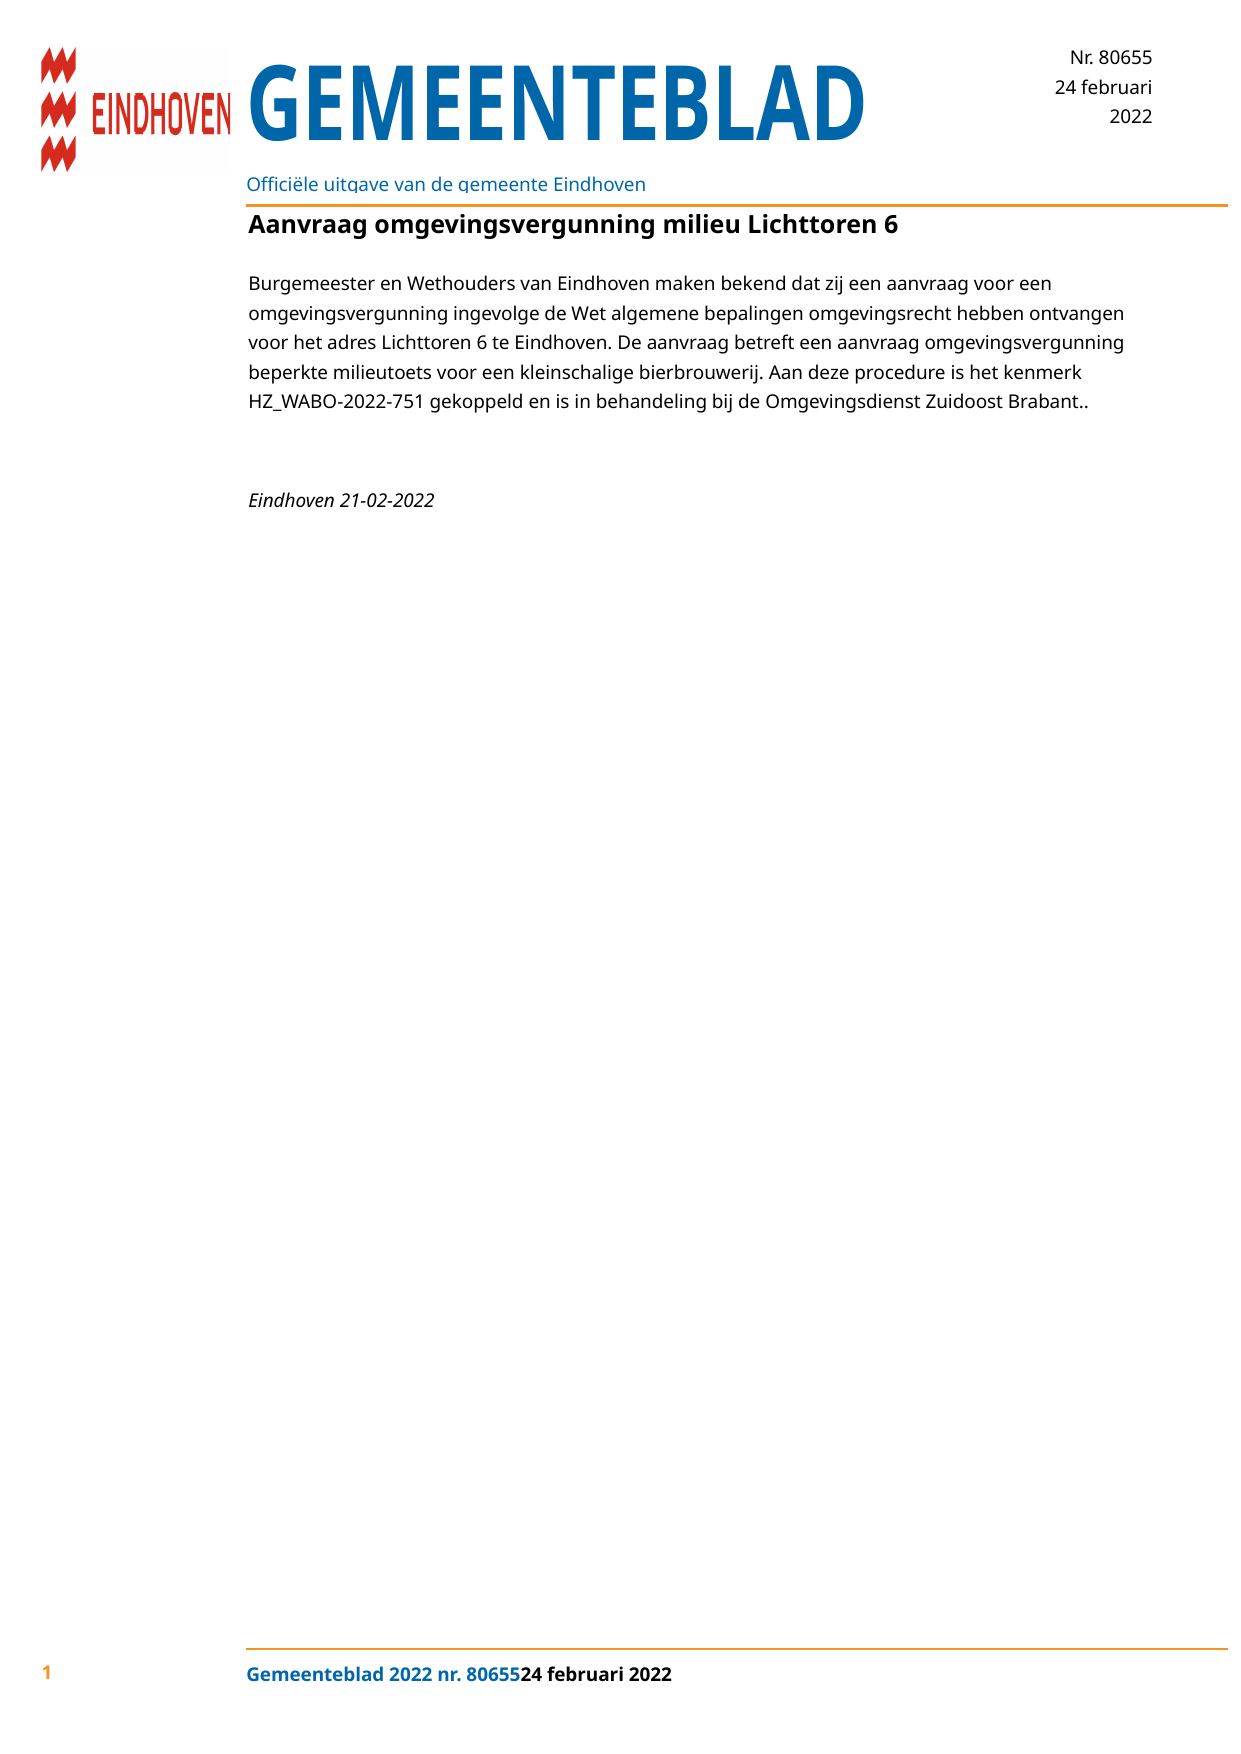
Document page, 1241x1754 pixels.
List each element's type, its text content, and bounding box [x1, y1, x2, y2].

text Aanvraag omgevingsvergunning milieu Lichttoren 6 [248, 207, 1152, 241]
text Burgemeester en Wethouders van Eindhoven maken bekend dat zij een aanvraag voor een omgevingsvergunning ingevolge de Wet algemene bepalingen omgevingsrecht hebben ontvangen voor het adres Lichttoren 6 te Eindhoven. De aanvraag betreft een aanvraag omgevingsvergunning beperkte milieutoets voor een kleinschalige bierbrouwerij. Aan deze procedure is het kenmerk HZ_WABO-2022-751 gekoppeld en is in behandeling bij de Omgevingsdienst Zuidoost Brabant.. [248, 270, 1152, 414]
text Eindhoven 21-02-2022 [248, 487, 1152, 513]
picture [41, 47, 231, 172]
